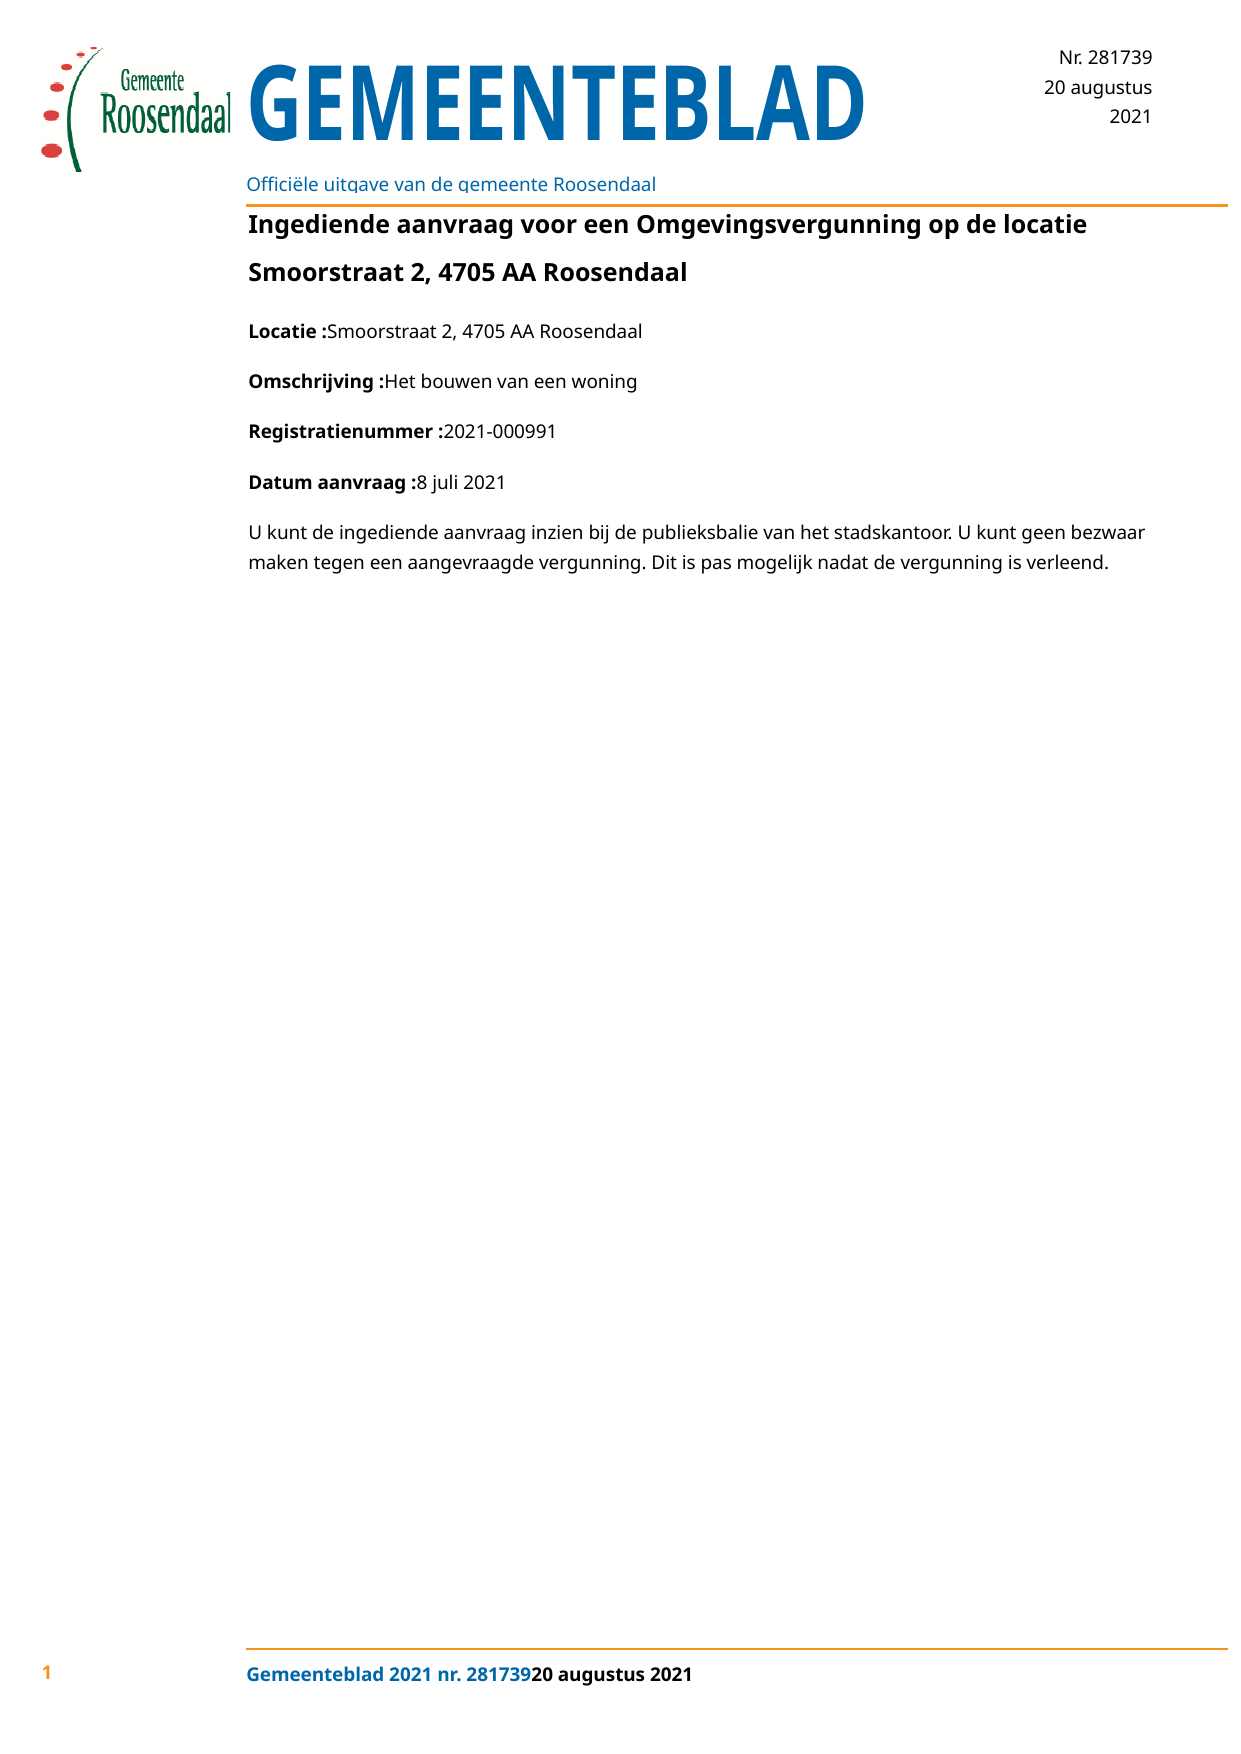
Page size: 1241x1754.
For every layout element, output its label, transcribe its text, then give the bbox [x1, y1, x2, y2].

text Locatie :Smoorstraat 2, 4705 AA Roosendaal [248, 318, 1152, 344]
text Ingediende aanvraag voor een Omgevingsvergunning op de locatie Smoorstraat 2, 4705 AA Roosendaal [248, 207, 1152, 288]
text Registratienummer :2021-000991 [248, 419, 1152, 444]
text Omschrijving :Het bouwen van een woning [248, 368, 1152, 394]
text U kunt de ingediende aanvraag inzien bij de publieksbalie van het stadskantoor. U kunt geen bezwaar maken tegen een aangevraagde vergunning. Dit is pas mogelijk nadat de vergunning is verleend. [248, 519, 1152, 575]
text Datum aanvraag :8 juli 2021 [248, 469, 1152, 495]
picture [41, 47, 231, 172]
